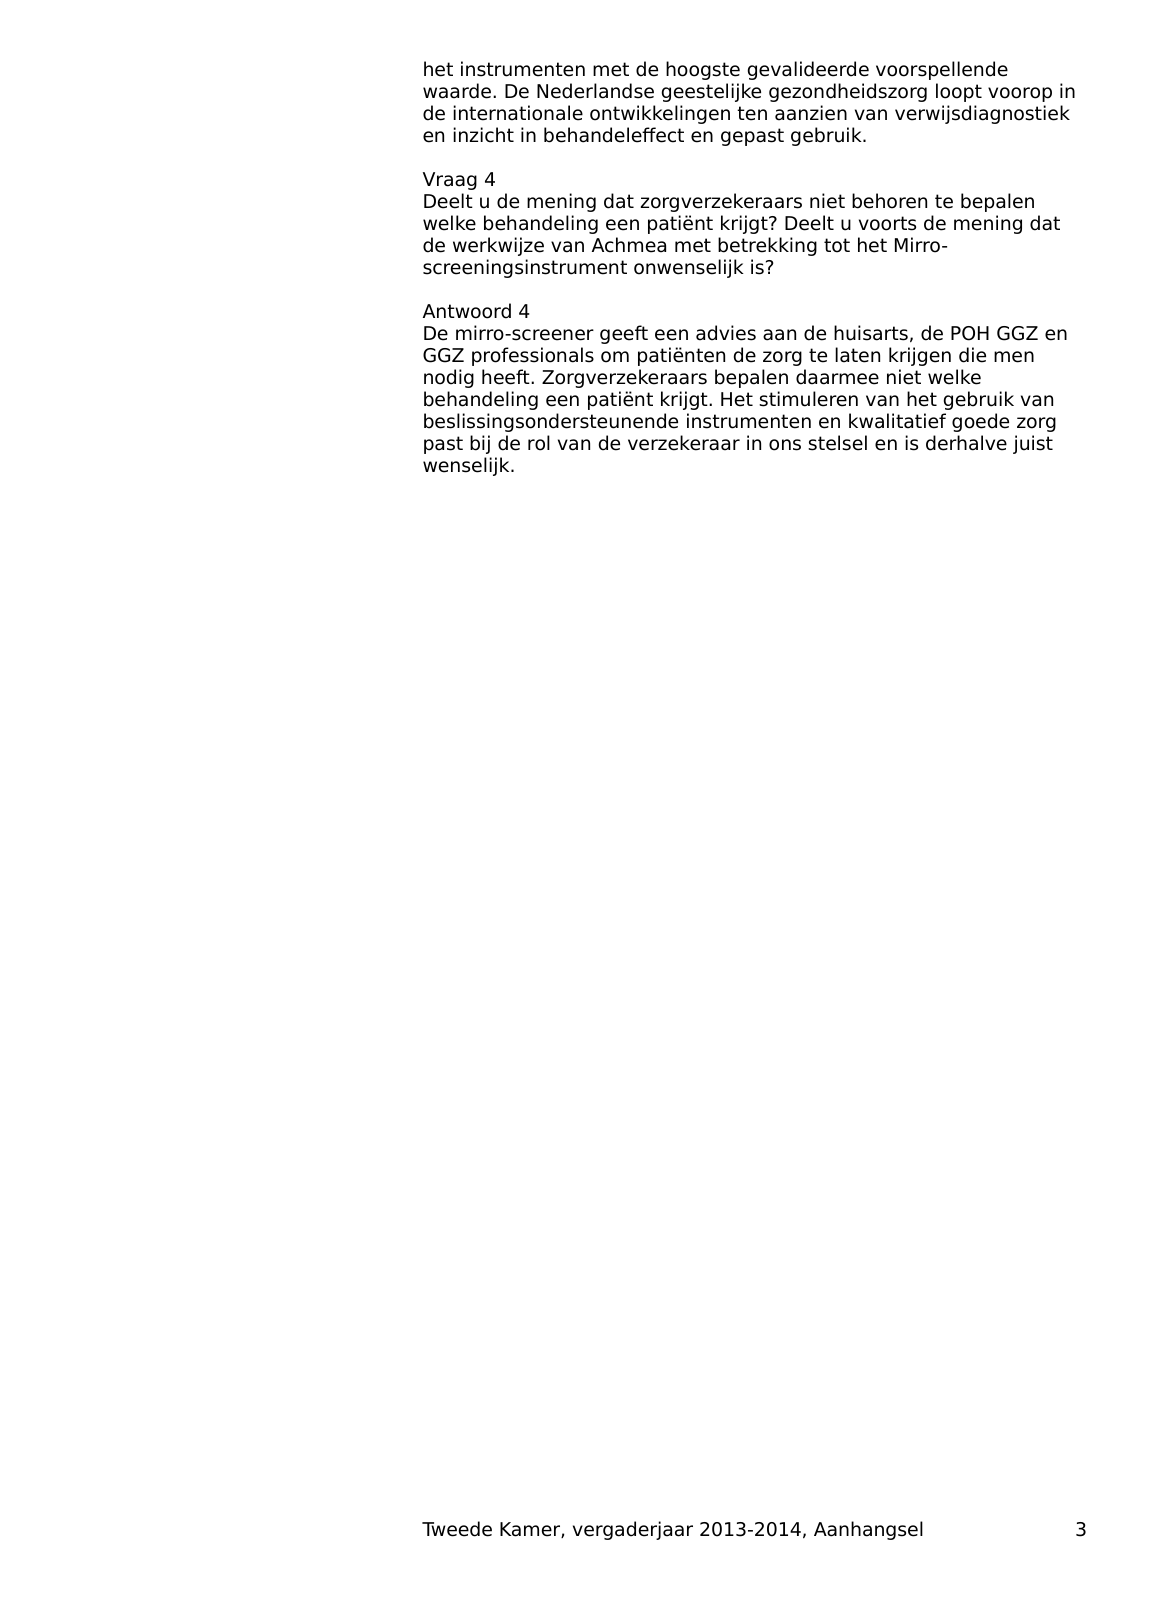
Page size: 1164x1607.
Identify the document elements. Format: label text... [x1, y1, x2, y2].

text Deelt u de mening dat zorgverzekeraars niet behoren te bepalen welke behandeling een patiënt krijgt? Deelt u voorts de mening dat de werkwijze van Achmea met betrekking tot het Mirro-screeningsinstrument onwenselijk is? [422, 191, 1087, 279]
text De mirro-screener geeft een advies aan de huisarts, de POH GGZ en GGZ professionals om patiënten de zorg te laten krijgen die men nodig heeft. Zorgverzekeraars bepalen daarmee niet welke behandeling een patiënt krijgt. Het stimuleren van het gebruik van beslissingsondersteunende instrumenten en kwalitatief goede zorg past bij de rol van de verzekeraar in ons stelsel en is derhalve juist wenselijk. [422, 323, 1087, 477]
text Antwoord 4 [422, 301, 1087, 323]
text Vraag 4 [422, 169, 1087, 191]
text het instrumenten met de hoogste gevalideerde voorspellende waarde. De Nederlandse geestelijke gezondheidszorg loopt voorop in de internationale ontwikkelingen ten aanzien van verwijsdiagnostiek en inzicht in behandeleffect en gepast gebruik. [422, 59, 1087, 147]
